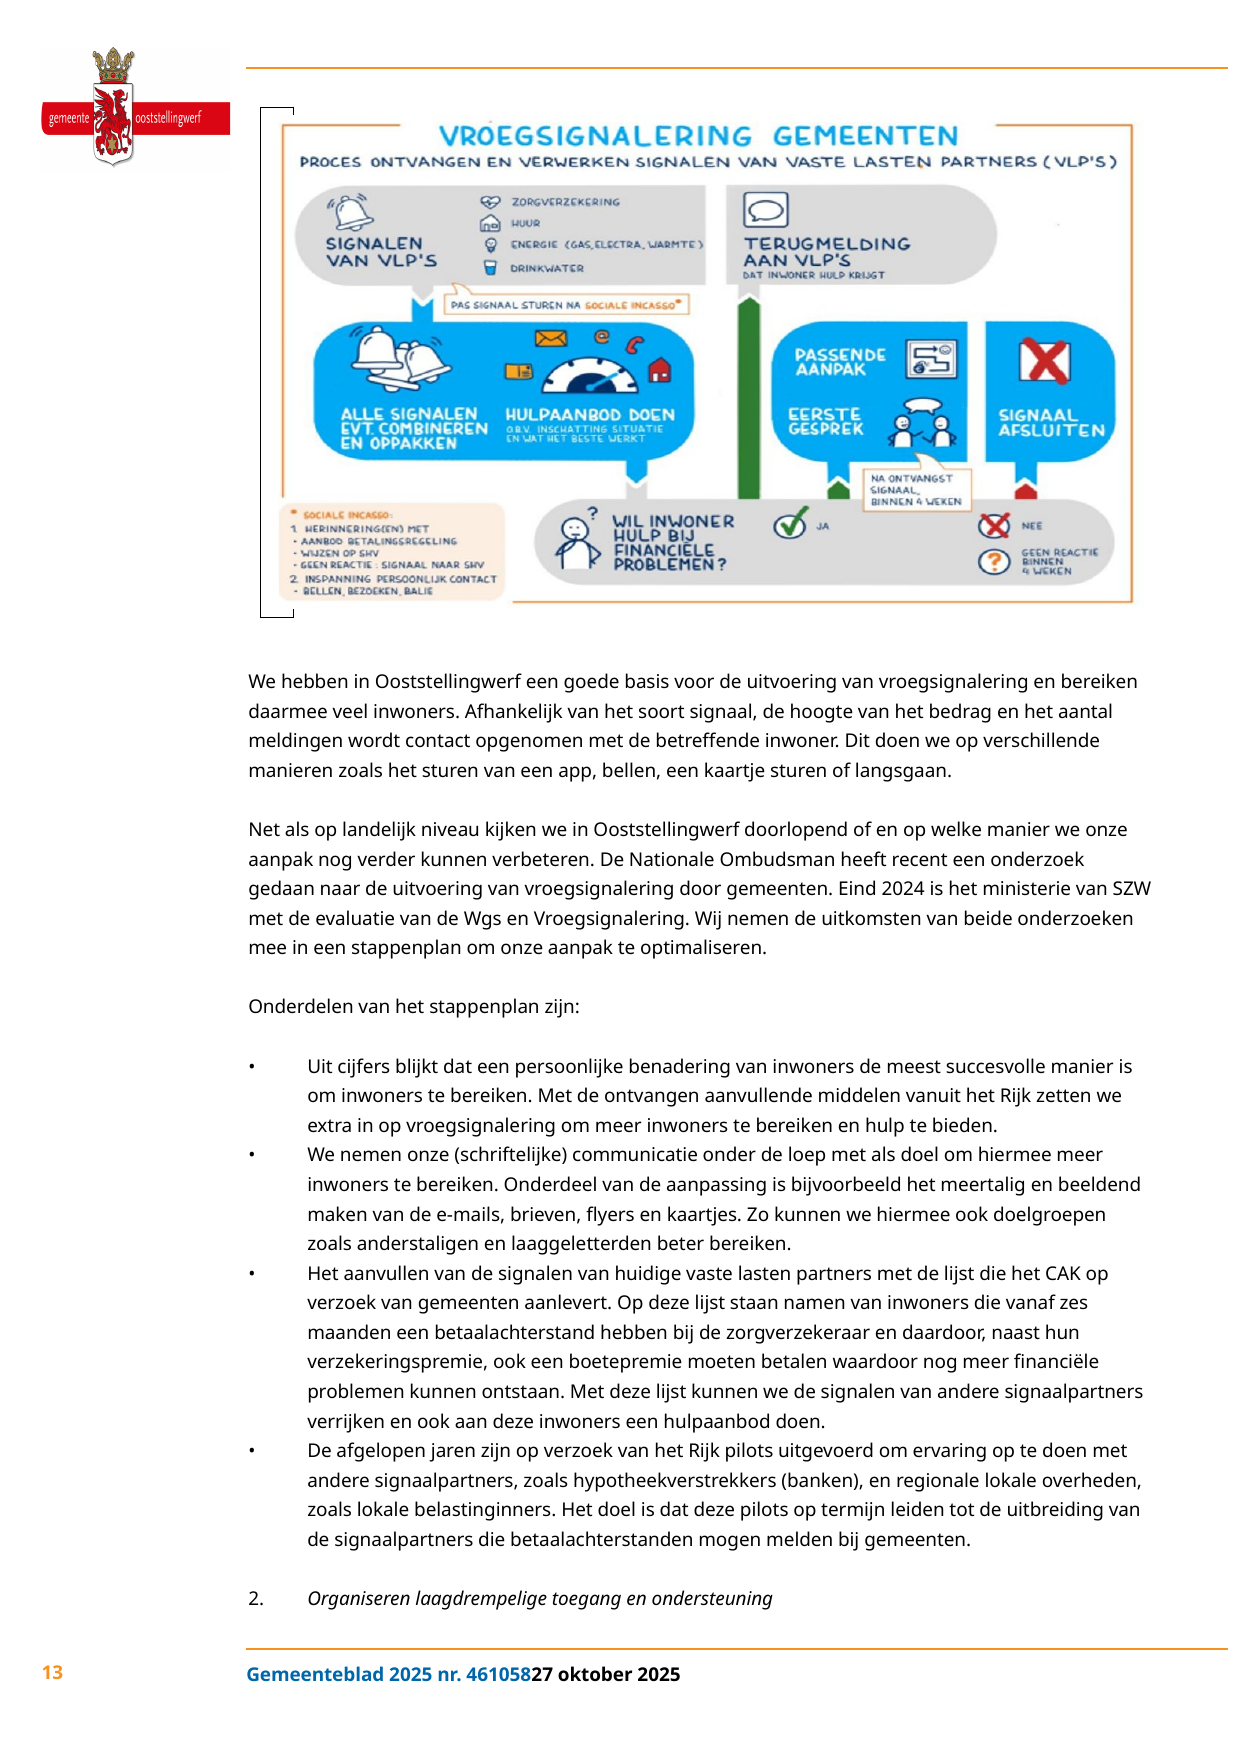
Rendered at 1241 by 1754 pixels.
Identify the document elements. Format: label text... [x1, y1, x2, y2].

text Net als op landelijk niveau kijken we in Ooststellingwerf doorlopend of en op welke manier we onze aanpak nog verder kunnen verbeteren. De Nationale Ombudsman heeft recent een onderzoek gedaan naar de uitvoering van vroegsignalering door gemeenten. Eind 2024 is het ministerie van SZW met de evaluatie van de Wgs en Vroegsignalering. Wij nemen de uitkomsten van beide onderzoeken mee in een stappenplan om onze aanpak te optimaliseren. [248, 816, 1152, 960]
list We nemen onze (schriftelijke) communicatie onder de loep met als doel om hiermee meer inwoners te bereiken. Onderdeel van de aanpassing is bijvoorbeeld het meertalig en beeldend maken van de e-mails, brieven, flyers en kaartjes. Zo kunnen we hiermee ook doelgroepen zoals anderstaligen en laaggeletterden beter bereiken. [248, 1142, 1152, 1256]
text We hebben in Ooststellingwerf een goede basis voor de uitvoering van vroegsignalering en bereiken daarmee veel inwoners. Afhankelijk van het soort signaal, de hoogte van het bedrag en het aantal meldingen wordt contact opgenomen met de betreffende inwoner. Dit doen we op verschillende manieren zoals het sturen van een app, bellen, een kaartje sturen of langsgaan. [248, 668, 1152, 783]
list Uit cijfers blijkt dat een persoonlijke benadering van inwoners de meest succesvolle manier is om inwoners te bereiken. Met de ontvangen aanvullende middelen vanuit het Rijk zetten we extra in op vroegsignalering om meer inwoners te bereiken en hulp te bieden. [248, 1053, 1152, 1138]
picture [41, 47, 231, 172]
list Organiseren laagdrempelige toegang en ondersteuning [248, 1585, 1152, 1611]
list Het aanvullen van de signalen van huidige vaste lasten partners met de lijst die het CAK op verzoek van gemeenten aanlevert. Op deze lijst staan namen van inwoners die vanaf zes maanden een betaalachterstand hebben bij de zorgverzekeraar en daardoor, naast hun verzekeringspremie, ook een boetepremie moeten betalen waardoor nog meer financiële problemen kunnen ontstaan. Met deze lijst kunnen we de signalen van andere signaalpartners verrijken en ook aan deze inwoners een hulpaanbod doen. [248, 1260, 1152, 1433]
text Onderdelen van het stappenplan zijn: [248, 994, 1152, 1019]
picture [268, 115, 1173, 609]
list De afgelopen jaren zijn op verzoek van het Rijk pilots uitgevoerd om ervaring op te doen met andere signaalpartners, zoals hypotheekverstrekkers (banken), en regionale lokale overheden, zoals lokale belastinginners. Het doel is dat deze pilots op termijn leiden tot de uitbreiding van de signaalpartners die betaalachterstanden mogen melden bij gemeenten. [248, 1437, 1152, 1552]
